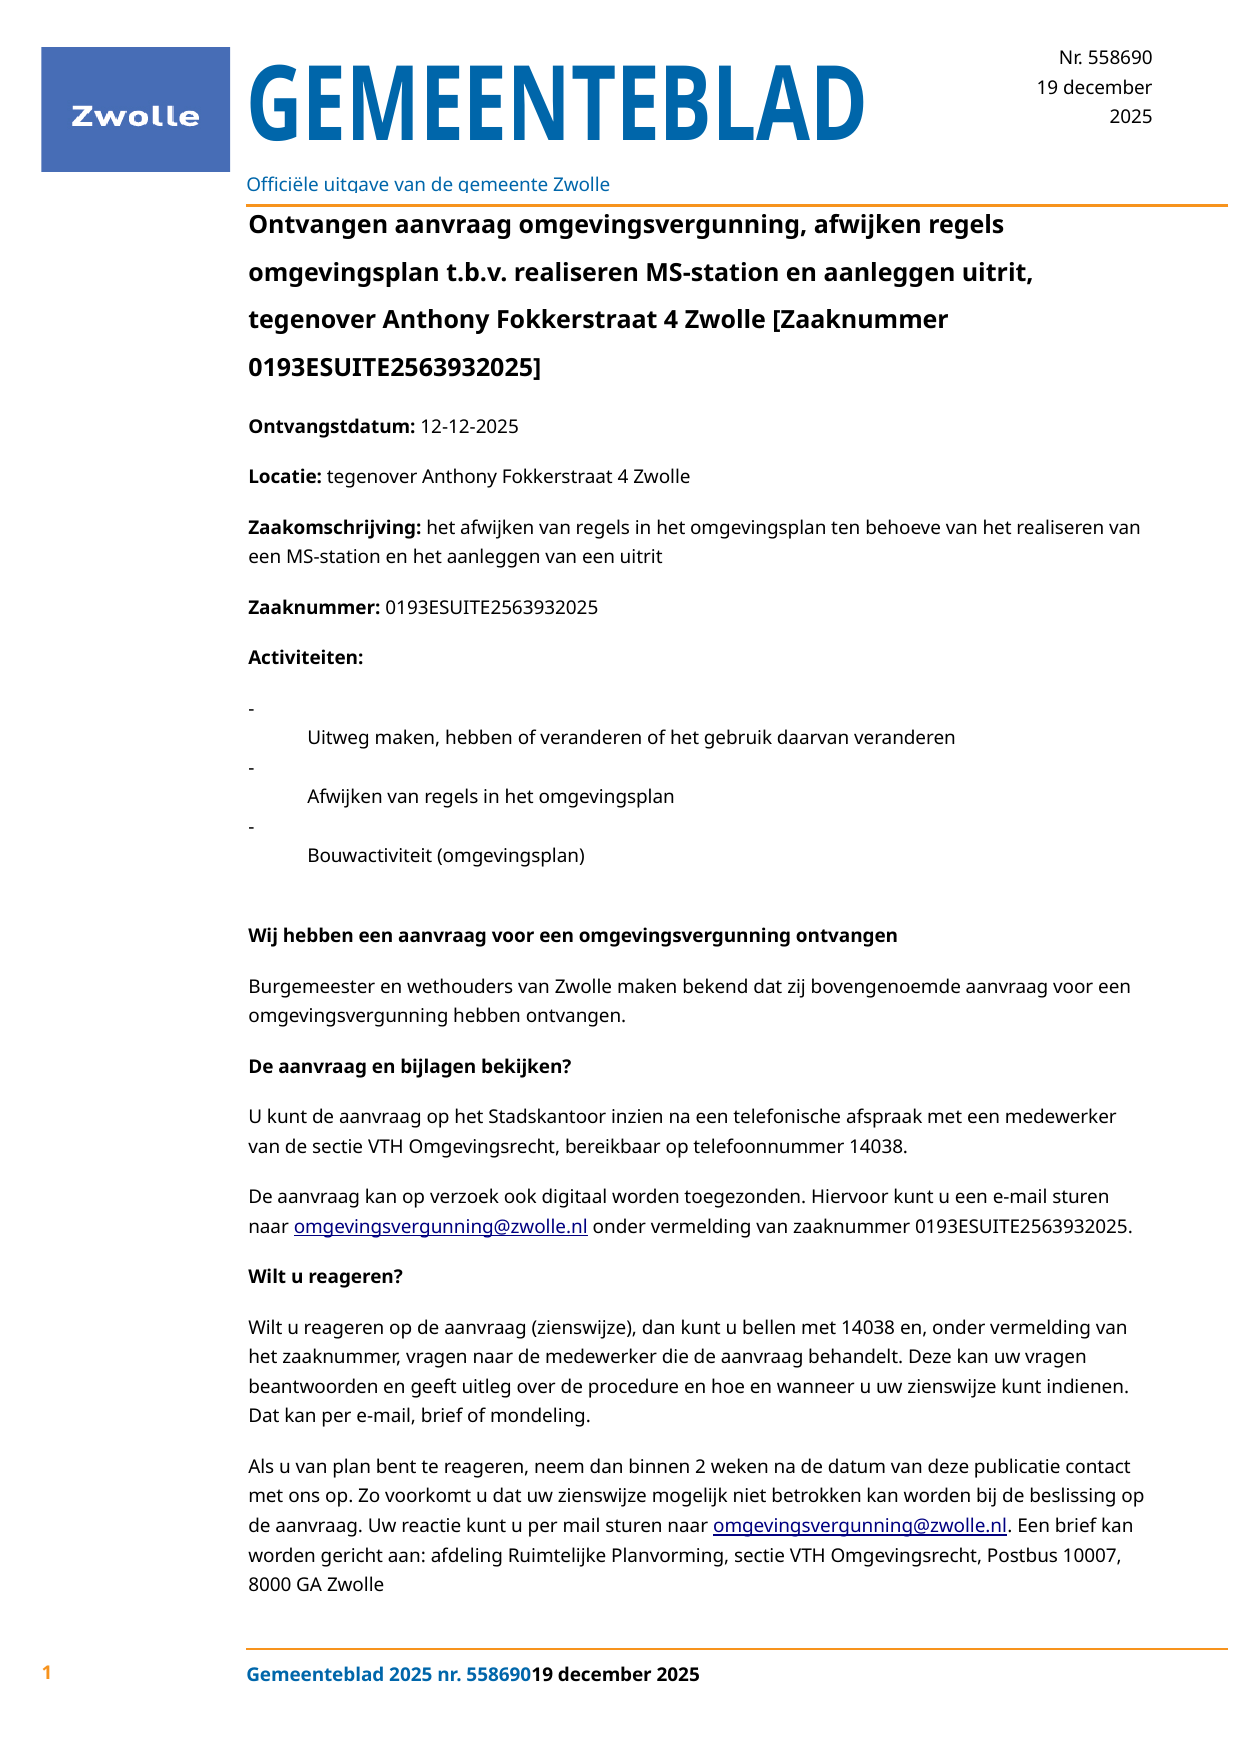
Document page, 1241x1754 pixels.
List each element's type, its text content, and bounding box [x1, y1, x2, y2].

list Bouwactiviteit (omgevingsplan) [248, 843, 1152, 868]
text Ontvangen aanvraag omgevingsvergunning, afwijken regels omgevingsplan t.b.v. realiseren MS-station en aanleggen uitrit, tegenover Anthony Fokkerstraat 4 Zwolle [Zaaknummer 0193ESUITE2563932025] [248, 207, 1152, 384]
list Afwijken van regels in het omgevingsplan [248, 783, 1152, 809]
text Wilt u reageren? [248, 1263, 1152, 1289]
text U kunt de aanvraag op het Stadskantoor inzien na een telefonische afspraak met een medewerker van de sectie VTH Omgevingsrecht, bereikbaar op telefoonnummer 14038. [248, 1103, 1152, 1159]
picture [41, 47, 231, 172]
text De aanvraag kan op verzoek ook digitaal worden toegezonden. Hiervoor kunt u een e-mail sturen naar omgevingsvergunning@zwolle.nl onder vermelding van zaaknummer 0193ESUITE2563932025. [248, 1183, 1152, 1239]
text Zaaknummer: 0193ESUITE2563932025 [248, 594, 1152, 620]
list Uitweg maken, hebben of veranderen of het gebruik daarvan veranderen [248, 724, 1152, 750]
text De aanvraag en bijlagen bekijken? [248, 1053, 1152, 1079]
text Als u van plan bent te reageren, neem dan binnen 2 weken na de datum van deze publicatie contact met ons op. Zo voorkomt u dat uw zienswijze mogelijk niet betrokken kan worden bij de beslissing op de aanvraag. Uw reactie kunt u per mail sturen naar omgevingsvergunning@zwolle.nl. Een brief kan worden gericht aan: afdeling Ruimtelijke Planvorming, sectie VTH Omgevingsrecht, Postbus 10007, 8000 GA Zwolle [248, 1453, 1152, 1597]
text Activiteiten: [248, 644, 1152, 670]
text Locatie: tegenover Anthony Fokkerstraat 4 Zwolle [248, 463, 1152, 489]
text Wij hebben een aanvraag voor een omgevingsvergunning ontvangen [248, 923, 1152, 948]
text Zaakomschrijving: het afwijken van regels in het omgevingsplan ten behoeve van het realiseren van een MS-station en het aanleggen van een uitrit [248, 514, 1152, 569]
text Ontvangstdatum: 12-12-2025 [248, 413, 1152, 439]
text Burgemeester en wethouders van Zwolle maken bekend dat zij bovengenoemde aanvraag voor een omgevingsvergunning hebben ontvangen. [248, 973, 1152, 1028]
text Wilt u reageren op de aanvraag (zienswijze), dan kunt u bellen met 14038 en, onder vermelding van het zaaknummer, vragen naar de medewerker die de aanvraag behandelt. Deze kan uw vragen beantwoorden en geeft uitleg over de procedure en hoe en wanneer u uw zienswijze kunt indienen. Dat kan per e-mail, brief of mondeling. [248, 1314, 1152, 1428]
